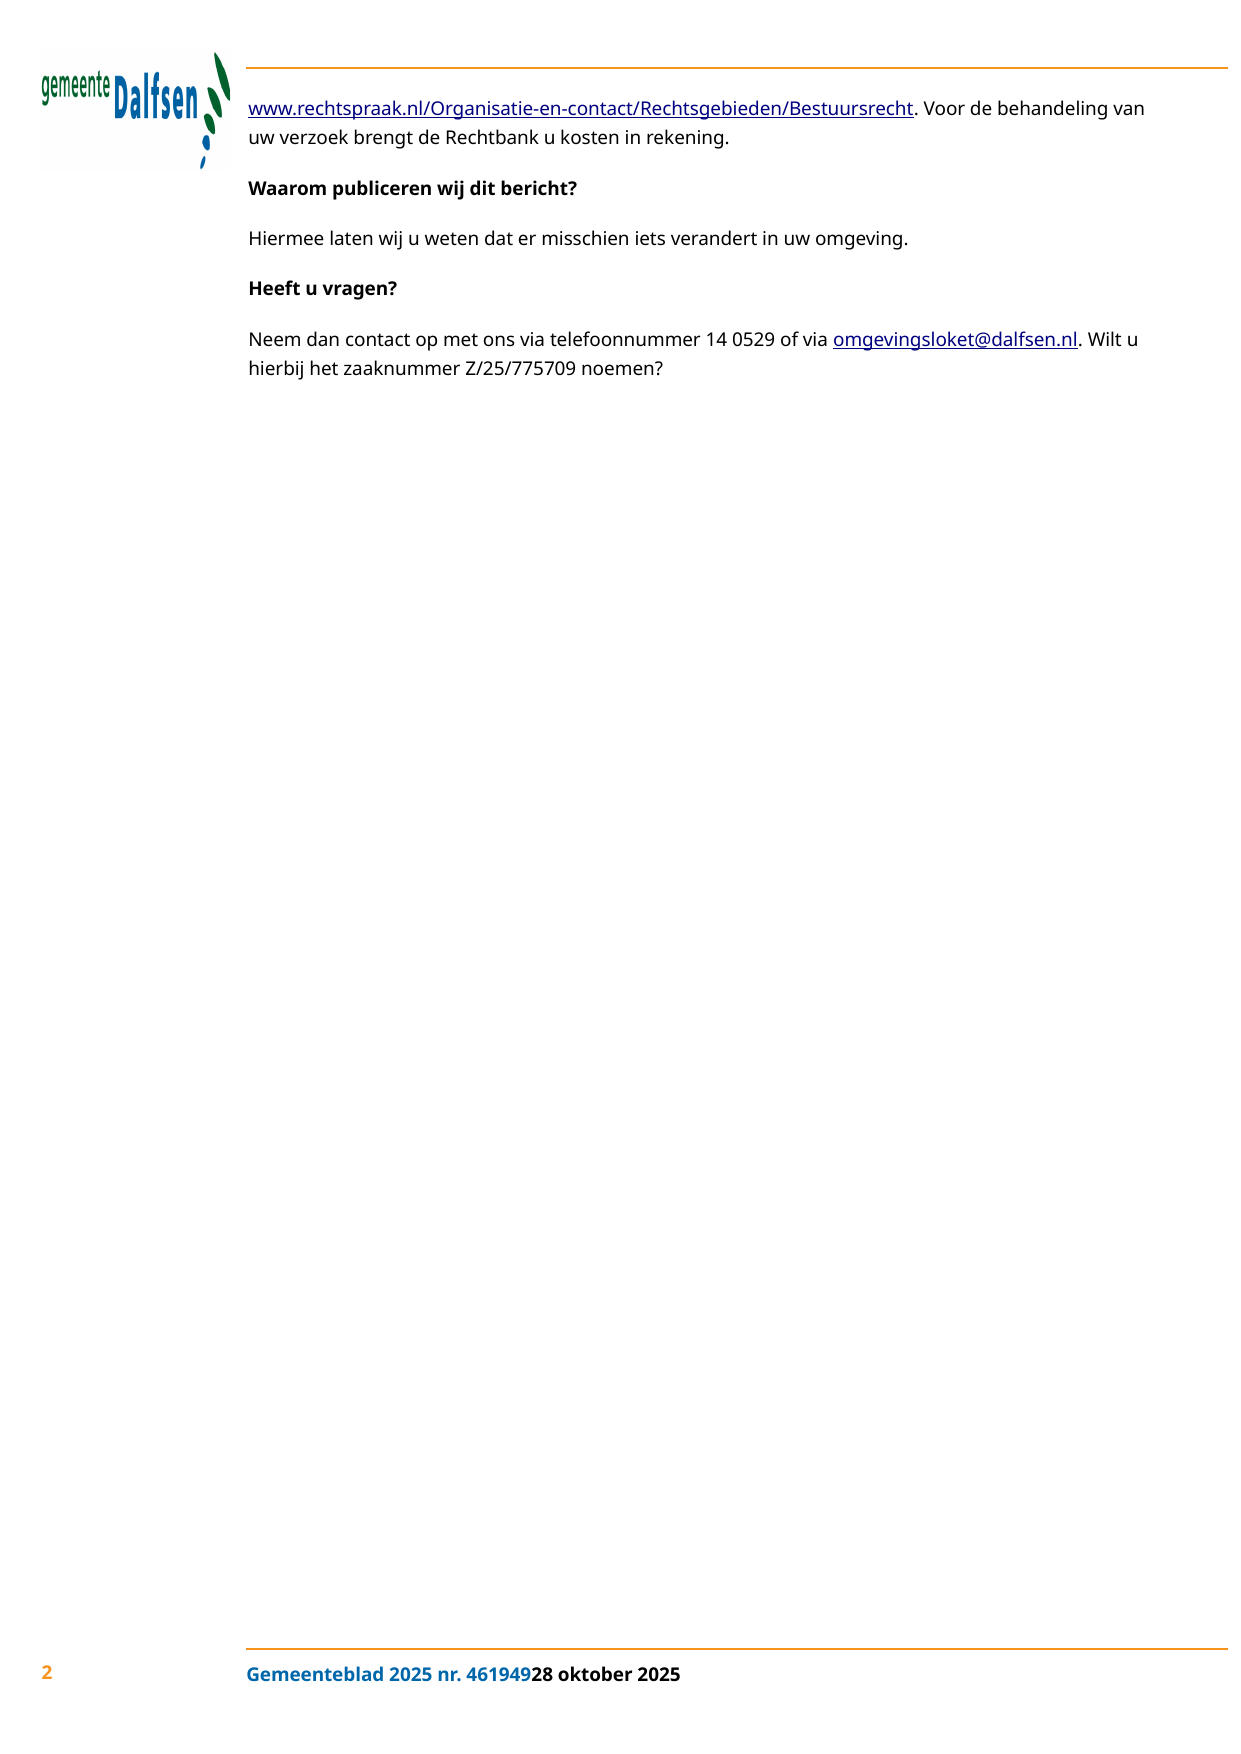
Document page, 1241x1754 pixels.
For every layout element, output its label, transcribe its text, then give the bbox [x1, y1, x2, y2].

text www.rechtspraak.nl/Organisatie-en-contact/Rechtsgebieden/Bestuursrecht. Voor de behandeling van uw verzoek brengt de Rechtbank u kosten in rekening. [248, 95, 1152, 150]
text Heeft u vragen? [248, 276, 1152, 301]
picture [41, 47, 231, 172]
text Hiermee laten wij u weten dat er misschien iets verandert in uw omgeving. [248, 225, 1152, 251]
text Waarom publiceren wij dit bericht? [248, 175, 1152, 201]
text Neem dan contact op met ons via telefoonnummer 14 0529 of via omgevingsloket@dalfsen.nl. Wilt u hierbij het zaaknummer Z/25/775709 noemen? [248, 326, 1152, 381]
